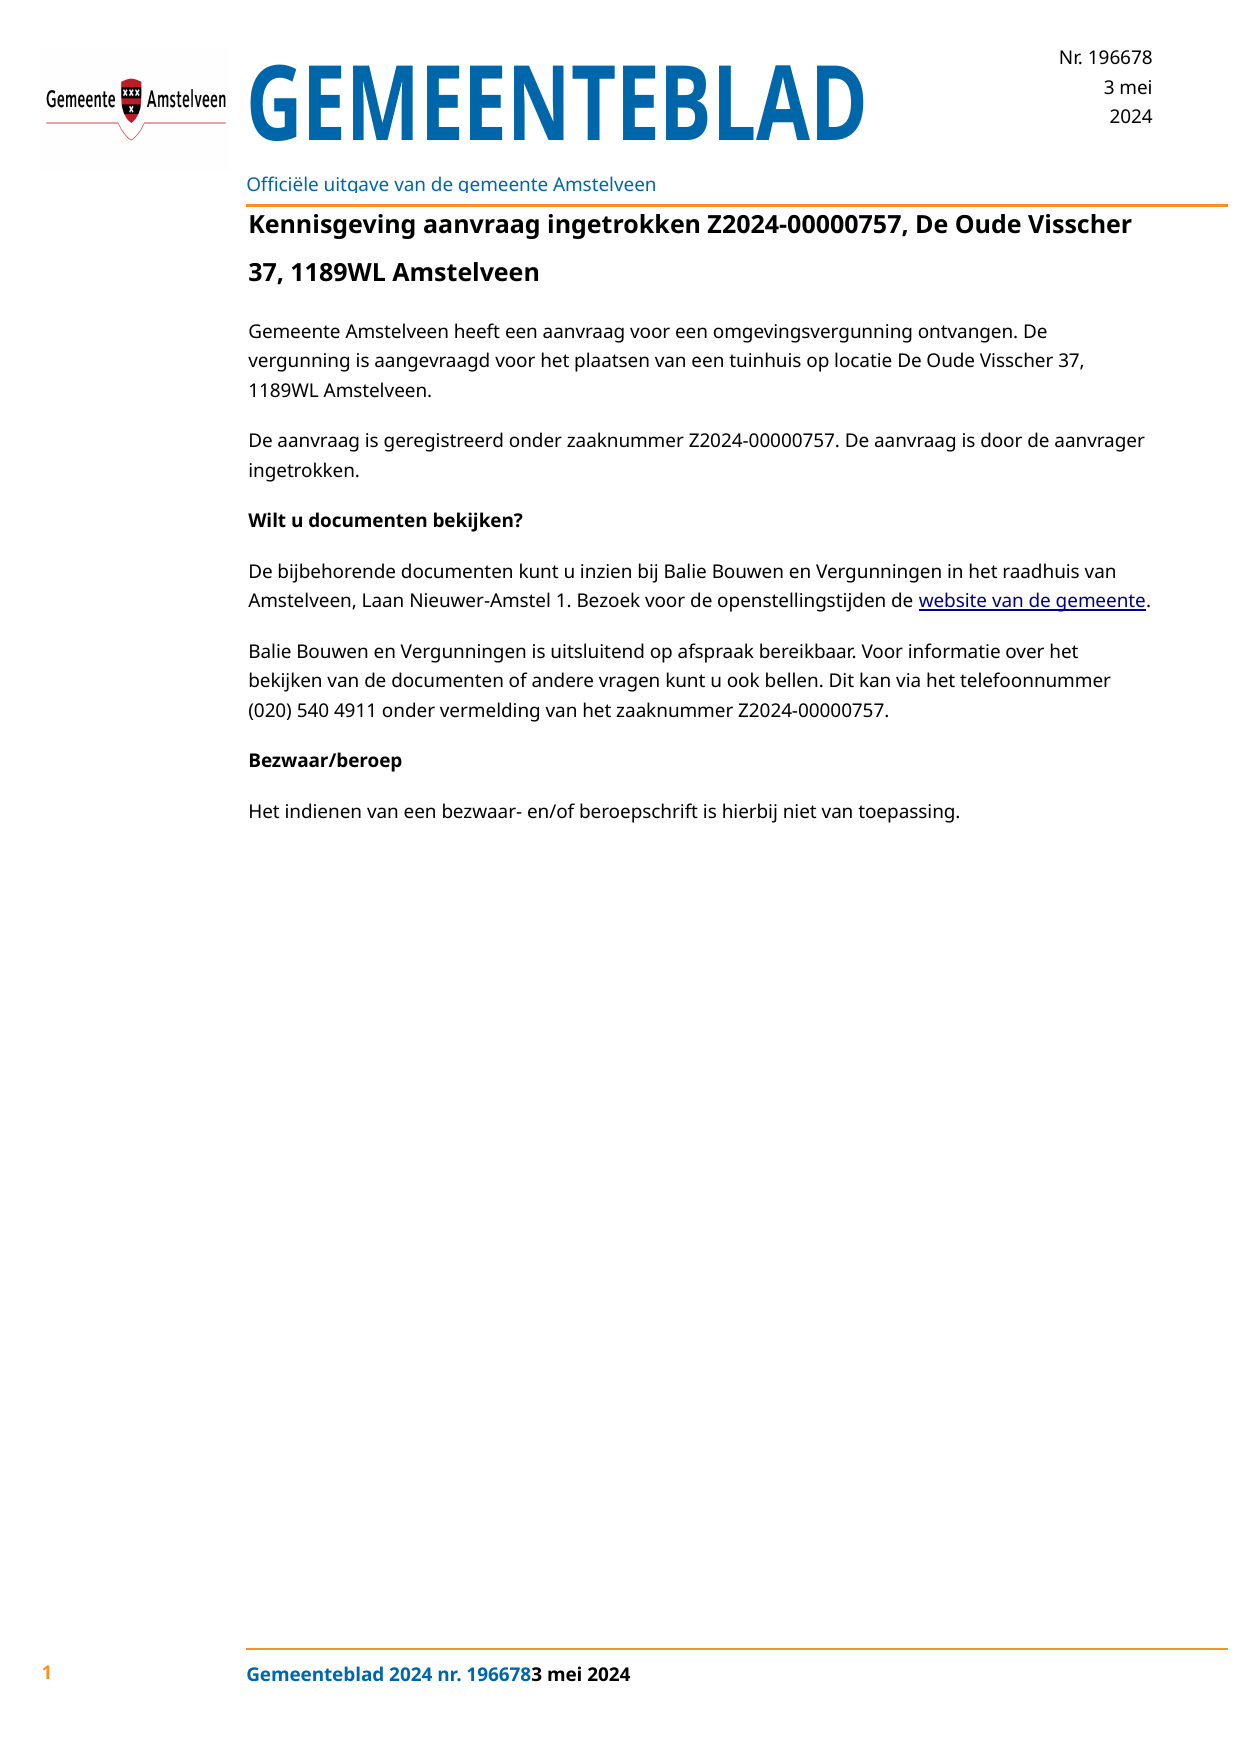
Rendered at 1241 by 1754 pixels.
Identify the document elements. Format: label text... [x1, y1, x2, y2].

text Kennisgeving aanvraag ingetrokken Z2024-00000757, De Oude Visscher 37, 1189WL Amstelveen [248, 207, 1152, 288]
text De bijbehorende documenten kunt u inzien bij Balie Bouwen en Vergunningen in het raadhuis van Amstelveen, Laan Nieuwer-Amstel 1. Bezoek voor de openstellingstijden de website van de gemeente. [248, 558, 1152, 613]
text De aanvraag is geregistreerd onder zaaknummer Z2024-00000757. De aanvraag is door de aanvrager ingetrokken. [248, 427, 1152, 483]
text Balie Bouwen en Vergunningen is uitsluitend op afspraak bereikbaar. Voor informatie over het bekijken van de documenten of andere vragen kunt u ook bellen. Dit kan via het telefoonnummer (020) 540 4911 onder vermelding van het zaaknummer Z2024-00000757. [248, 638, 1152, 723]
text Bezwaar/beroep [248, 747, 1152, 773]
text Het indienen van een bezwaar- en/of beroepschrift is hierbij niet van toepassing. [248, 798, 1152, 824]
text Gemeente Amstelveen heeft een aanvraag voor een omgevingsvergunning ontvangen. De vergunning is aangevraagd voor het plaatsen van een tuinhuis op locatie De Oude Visscher 37, 1189WL Amstelveen. [248, 318, 1152, 403]
picture [41, 47, 231, 172]
text Wilt u documenten bekijken? [248, 507, 1152, 533]
